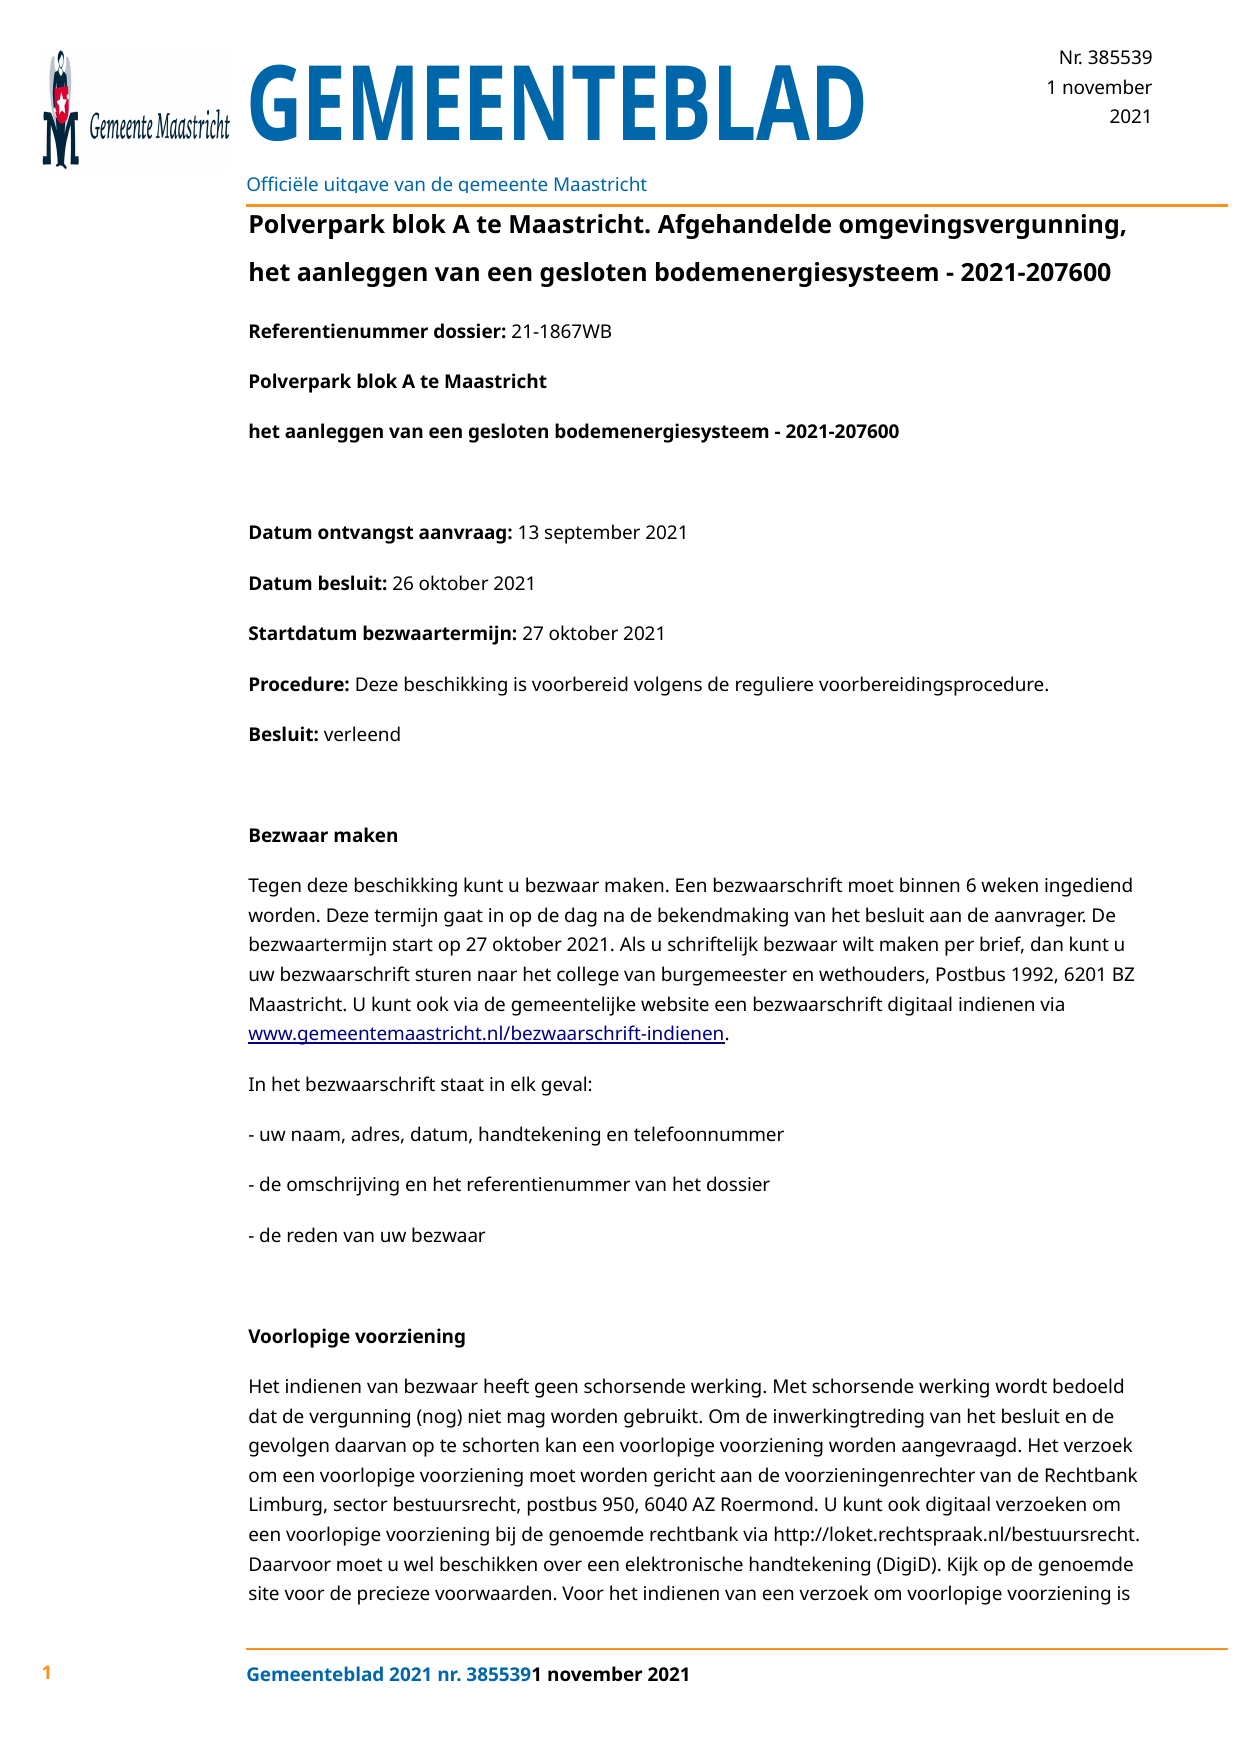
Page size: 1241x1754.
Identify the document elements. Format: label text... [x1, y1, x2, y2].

text Het indienen van bezwaar heeft geen schorsende werking. Met schorsende werking wordt bedoeld dat de vergunning (nog) niet mag worden gebruikt. Om de inwerkingtreding van het besluit en de gevolgen daarvan op te schorten kan een voorlopige voorziening worden aangevraagd. Het verzoek om een voorlopige voorziening moet worden gericht aan de voorzieningenrechter van de Rechtbank Limburg, sector bestuursrecht, postbus 950, 6040 AZ Roermond. U kunt ook digitaal verzoeken om een voorlopige voorziening bij de genoemde rechtbank via http://loket.rechtspraak.nl/bestuursrecht. Daarvoor moet u wel beschikken over een elektronische handtekening (DigiD). Kijk op de genoemde site voor de precieze voorwaarden. Voor het indienen van een verzoek om voorlopige voorziening is [248, 1373, 1152, 1606]
text Tegen deze beschikking kunt u bezwaar maken. Een bezwaarschrift moet binnen 6 weken ingediend worden. Deze termijn gaat in op de dag na de bekendmaking van het besluit aan de aanvrager. De bezwaartermijn start op 27 oktober 2021. Als u schriftelijk bezwaar wilt maken per brief, dan kunt u uw bezwaarschrift sturen naar het college van burgemeester en wethouders, Postbus 1992, 6201 BZ Maastricht. U kunt ook via de gemeentelijke website een bezwaarschrift digitaal indienen via www.gemeentemaastricht.nl/bezwaarschrift-indienen. [248, 872, 1152, 1046]
text - uw naam, adres, datum, handtekening en telefoonnummer [248, 1121, 1152, 1147]
text Voorlopige voorziening [248, 1323, 1152, 1349]
text Bezwaar maken [248, 822, 1152, 848]
text Procedure: Deze beschikking is voorbereid volgens de reguliere voorbereidingsprocedure. [248, 671, 1152, 697]
text Datum ontvangst aanvraag: 13 september 2021 [248, 519, 1152, 545]
text - de omschrijving en het referentienummer van het dossier [248, 1172, 1152, 1197]
text Startdatum bezwaartermijn: 27 oktober 2021 [248, 620, 1152, 646]
text Polverpark blok A te Maastricht [248, 368, 1152, 394]
text Besluit: verleend [248, 721, 1152, 747]
text Polverpark blok A te Maastricht. Afgehandelde omgevingsvergunning, het aanleggen van een gesloten bodemenergiesysteem - 2021-207600 [248, 207, 1152, 288]
picture [41, 47, 231, 172]
text Datum besluit: 26 oktober 2021 [248, 570, 1152, 596]
text - de reden van uw bezwaar [248, 1222, 1152, 1248]
text Referentienummer dossier: 21-1867WB [248, 318, 1152, 344]
text het aanleggen van een gesloten bodemenergiesysteem - 2021-207600 [248, 419, 1152, 444]
text In het bezwaarschrift staat in elk geval: [248, 1071, 1152, 1097]
